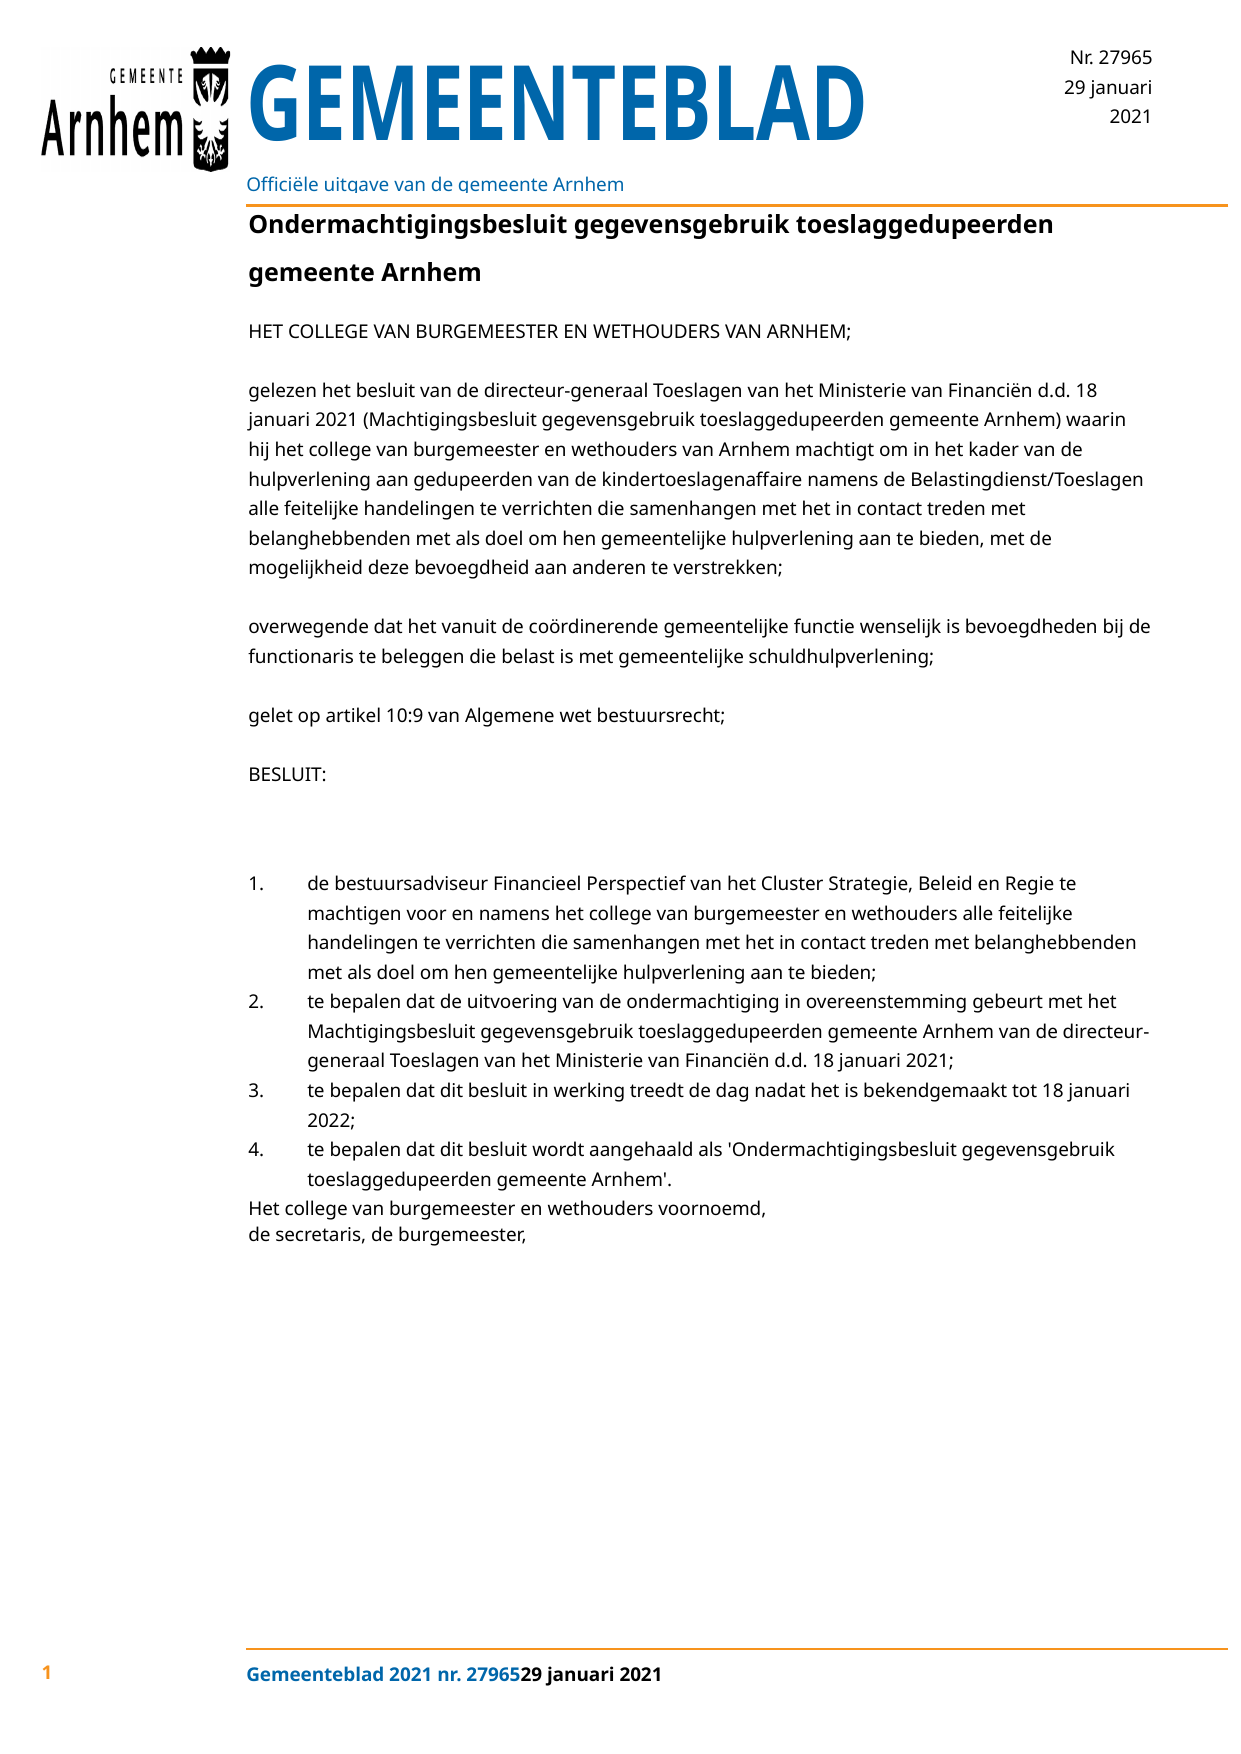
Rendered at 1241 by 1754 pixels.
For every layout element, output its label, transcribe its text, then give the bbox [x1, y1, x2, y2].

text BESLUIT: [248, 762, 1152, 787]
text de secretaris, de burgemeester, [248, 1221, 1152, 1247]
text gelet op artikel 10:9 van Algemene wet bestuursrecht; [248, 702, 1152, 728]
list te bepalen dat de uitvoering van de ondermachtiging in overeenstemming gebeurt met het Machtigingsbesluit gegevensgebruik toeslaggedupeerden gemeente Arnhem van de directeur-generaal Toeslagen van het Ministerie van Financiën d.d. 18 januari 2021; [248, 988, 1152, 1073]
text overwegende dat het vanuit de coördinerende gemeentelijke functie wenselijk is bevoegdheden bij de functionaris te beleggen die belast is met gemeentelijke schuldhulpverlening; [248, 614, 1152, 669]
text HET COLLEGE VAN BURGEMEESTER EN WETHOUDERS VAN ARNHEM; [248, 318, 1152, 344]
list de bestuursadviseur Financieel Perspectief van het Cluster Strategie, Beleid en Regie te machtigen voor en namens het college van burgemeester en wethouders alle feitelijke handelingen te verrichten die samenhangen met het in contact treden met belanghebbenden met als doel om hen gemeentelijke hulpverlening aan te bieden; [248, 870, 1152, 984]
picture [41, 47, 231, 172]
text Ondermachtigingsbesluit gegevensgebruik toeslaggedupeerden gemeente Arnhem [248, 207, 1152, 288]
list te bepalen dat dit besluit in werking treedt de dag nadat het is bekendgemaakt tot 18 januari 2022; [248, 1077, 1152, 1132]
list te bepalen dat dit besluit wordt aangehaald als 'Ondermachtigingsbesluit gegevensgebruik toeslaggedupeerden gemeente Arnhem'. [248, 1136, 1152, 1192]
text Het college van burgemeester en wethouders voornoemd, [248, 1196, 1152, 1221]
text gelezen het besluit van de directeur-generaal Toeslagen van het Ministerie van Financiën d.d. 18 januari 2021 (Machtigingsbesluit gegevensgebruik toeslaggedupeerden gemeente Arnhem) waarin hij het college van burgemeester en wethouders van Arnhem machtigt om in het kader van de hulpverlening aan gedupeerden van de kindertoeslagenaffaire namens de Belastingdienst/Toeslagen alle feitelijke handelingen te verrichten die samenhangen met het in contact treden met belanghebbenden met als doel om hen gemeentelijke hulpverlening aan te bieden, met de mogelijkheid deze bevoegdheid aan anderen te verstrekken; [248, 377, 1152, 580]
